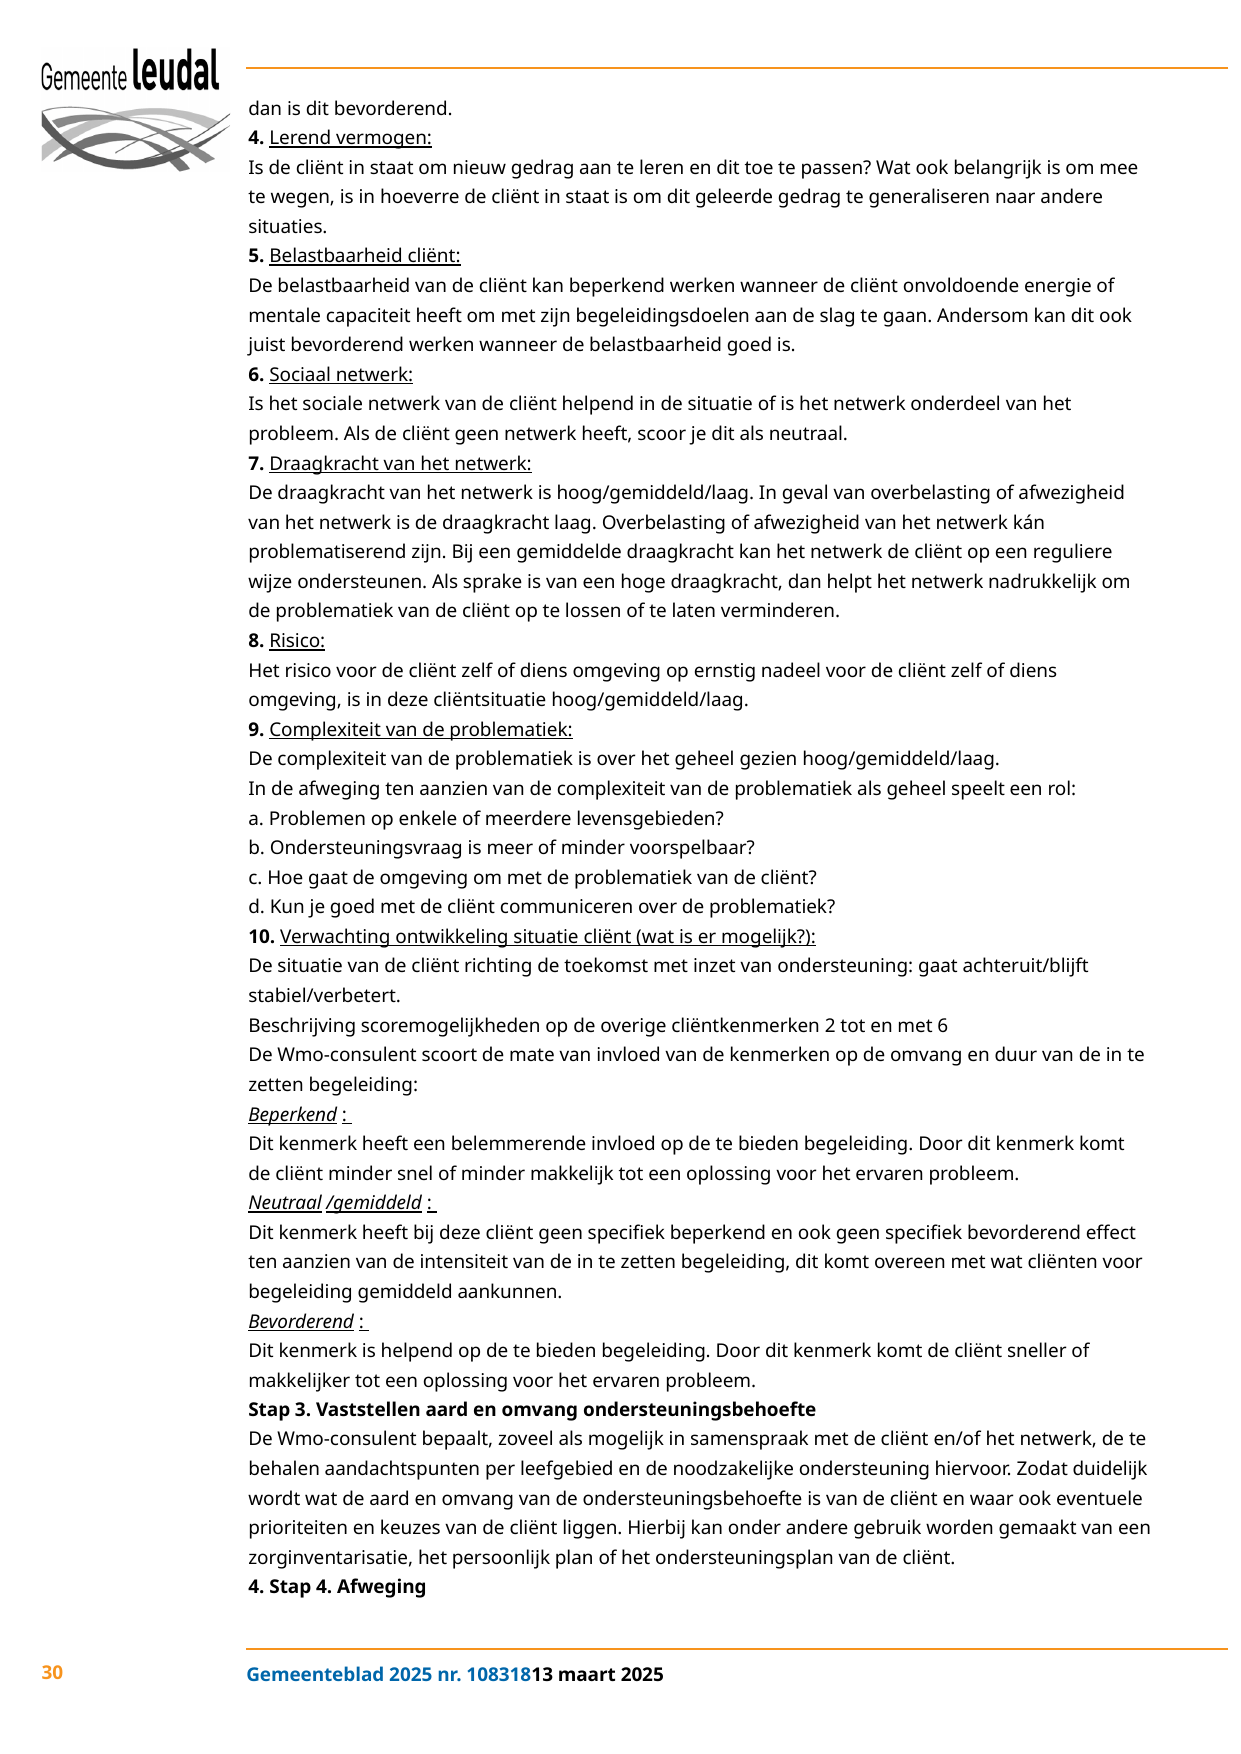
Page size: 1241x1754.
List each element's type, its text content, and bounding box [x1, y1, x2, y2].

text 4. Lerend vermogen: [248, 124, 1152, 150]
text Het risico voor de cliënt zelf of diens omgeving op ernstig nadeel voor de cliënt zelf of diens omgeving, is in deze cliëntsituatie hoog/gemiddeld/laag. [248, 657, 1152, 712]
text a. Problemen op enkele of meerdere levensgebieden? [248, 805, 1152, 831]
text d. Kun je goed met de cliënt communiceren over de problematiek? [248, 893, 1152, 919]
text Is de cliënt in staat om nieuw gedrag aan te leren en dit toe te passen? Wat ook belangrijk is om mee te wegen, is in hoeverre de cliënt in staat is om dit geleerde gedrag te generaliseren naar andere situaties. [248, 154, 1152, 239]
text 6. Sociaal netwerk: [248, 361, 1152, 387]
text b. Ondersteuningsvraag is meer of minder voorspelbaar? [248, 834, 1152, 860]
text c. Hoe gaat de omgeving om met de problematiek van de cliënt? [248, 864, 1152, 890]
text De situatie van de cliënt richting de toekomst met inzet van ondersteuning: gaat achteruit/blijft stabiel/verbetert. [248, 953, 1152, 1008]
text De Wmo-consulent bepaalt, zoveel als mogelijk in samenspraak met de cliënt en/of het netwerk, de te behalen aandachtspunten per leefgebied en de noodzakelijke ondersteuning hiervoor. Zodat duidelijk wordt wat de aard en omvang van de ondersteuningsbehoefte is van de cliënt en waar ook eventuele prioriteiten en keuzes van de cliënt liggen. Hierbij kan onder andere gebruik worden gemaakt van een zorginventarisatie, het persoonlijk plan of het ondersteuningsplan van de cliënt. [248, 1426, 1152, 1569]
table_header Beschrijving scoremogelijkheden op de overige cliëntkenmerken 2 tot en met 6 De Wmo-consulent scoort de mate van invloed van de kenmerken op de omvang en duur van de in te zetten begeleiding: Beperkend : Dit kenmerk heeft een belemmerende invloed op de te bieden begeleiding. Door dit kenmerk komt de cliënt minder snel of minder makkelijk tot een oplossing voor het ervaren probleem. Neutraal /gemiddeld : Dit kenmerk heeft bij deze cliënt geen specifiek beperkend en ook geen specifiek bevorderend effect ten aanzien van de intensiteit van de in te zetten begeleiding, dit komt overeen met wat cliënten voor begeleiding gemiddeld aankunnen. Bevorderend : Dit kenmerk is helpend op de te bieden begeleiding. Door dit kenmerk komt de cliënt sneller of makkelijker tot een oplossing voor het ervaren probleem. [248, 1012, 1152, 1393]
text Stap 3. Vaststellen aard en omvang ondersteuningsbehoefte [248, 1396, 1152, 1422]
text 5. Belastbaarheid cliënt: [248, 243, 1152, 268]
text Is het sociale netwerk van de cliënt helpend in de situatie of is het netwerk onderdeel van het probleem. Als de cliënt geen netwerk heeft, scoor je dit als neutraal. [248, 391, 1152, 446]
text 7. Draagkracht van het netwerk: [248, 450, 1152, 476]
text De belastbaarheid van de cliënt kan beperkend werken wanneer de cliënt onvoldoende energie of mentale capaciteit heeft om met zijn begeleidingsdoelen aan de slag te gaan. Andersom kan dit ook juist bevorderend werken wanneer de belastbaarheid goed is. [248, 272, 1152, 357]
text 10. Verwachting ontwikkeling situatie cliënt (wat is er mogelijk?): [248, 923, 1152, 949]
picture [41, 47, 231, 172]
text In de afweging ten aanzien van de complexiteit van de problematiek als geheel speelt een rol: [248, 775, 1152, 801]
text dan is dit bevorderend. [248, 95, 1152, 121]
text 4. Stap 4. Afweging [248, 1573, 1152, 1599]
text 8. Risico: [248, 627, 1152, 653]
text De draagkracht van het netwerk is hoog/gemiddeld/laag. In geval van overbelasting of afwezigheid van het netwerk is de draagkracht laag. Overbelasting of afwezigheid van het netwerk kán problematiserend zijn. Bij een gemiddelde draagkracht kan het netwerk de cliënt op een reguliere wijze ondersteunen. Als sprake is van een hoge draagkracht, dan helpt het netwerk nadrukkelijk om de problematiek van de cliënt op te lossen of te laten verminderen. [248, 479, 1152, 623]
text 9. Complexiteit van de problematiek: [248, 716, 1152, 742]
text De complexiteit van de problematiek is over het geheel gezien hoog/gemiddeld/laag. [248, 746, 1152, 771]
